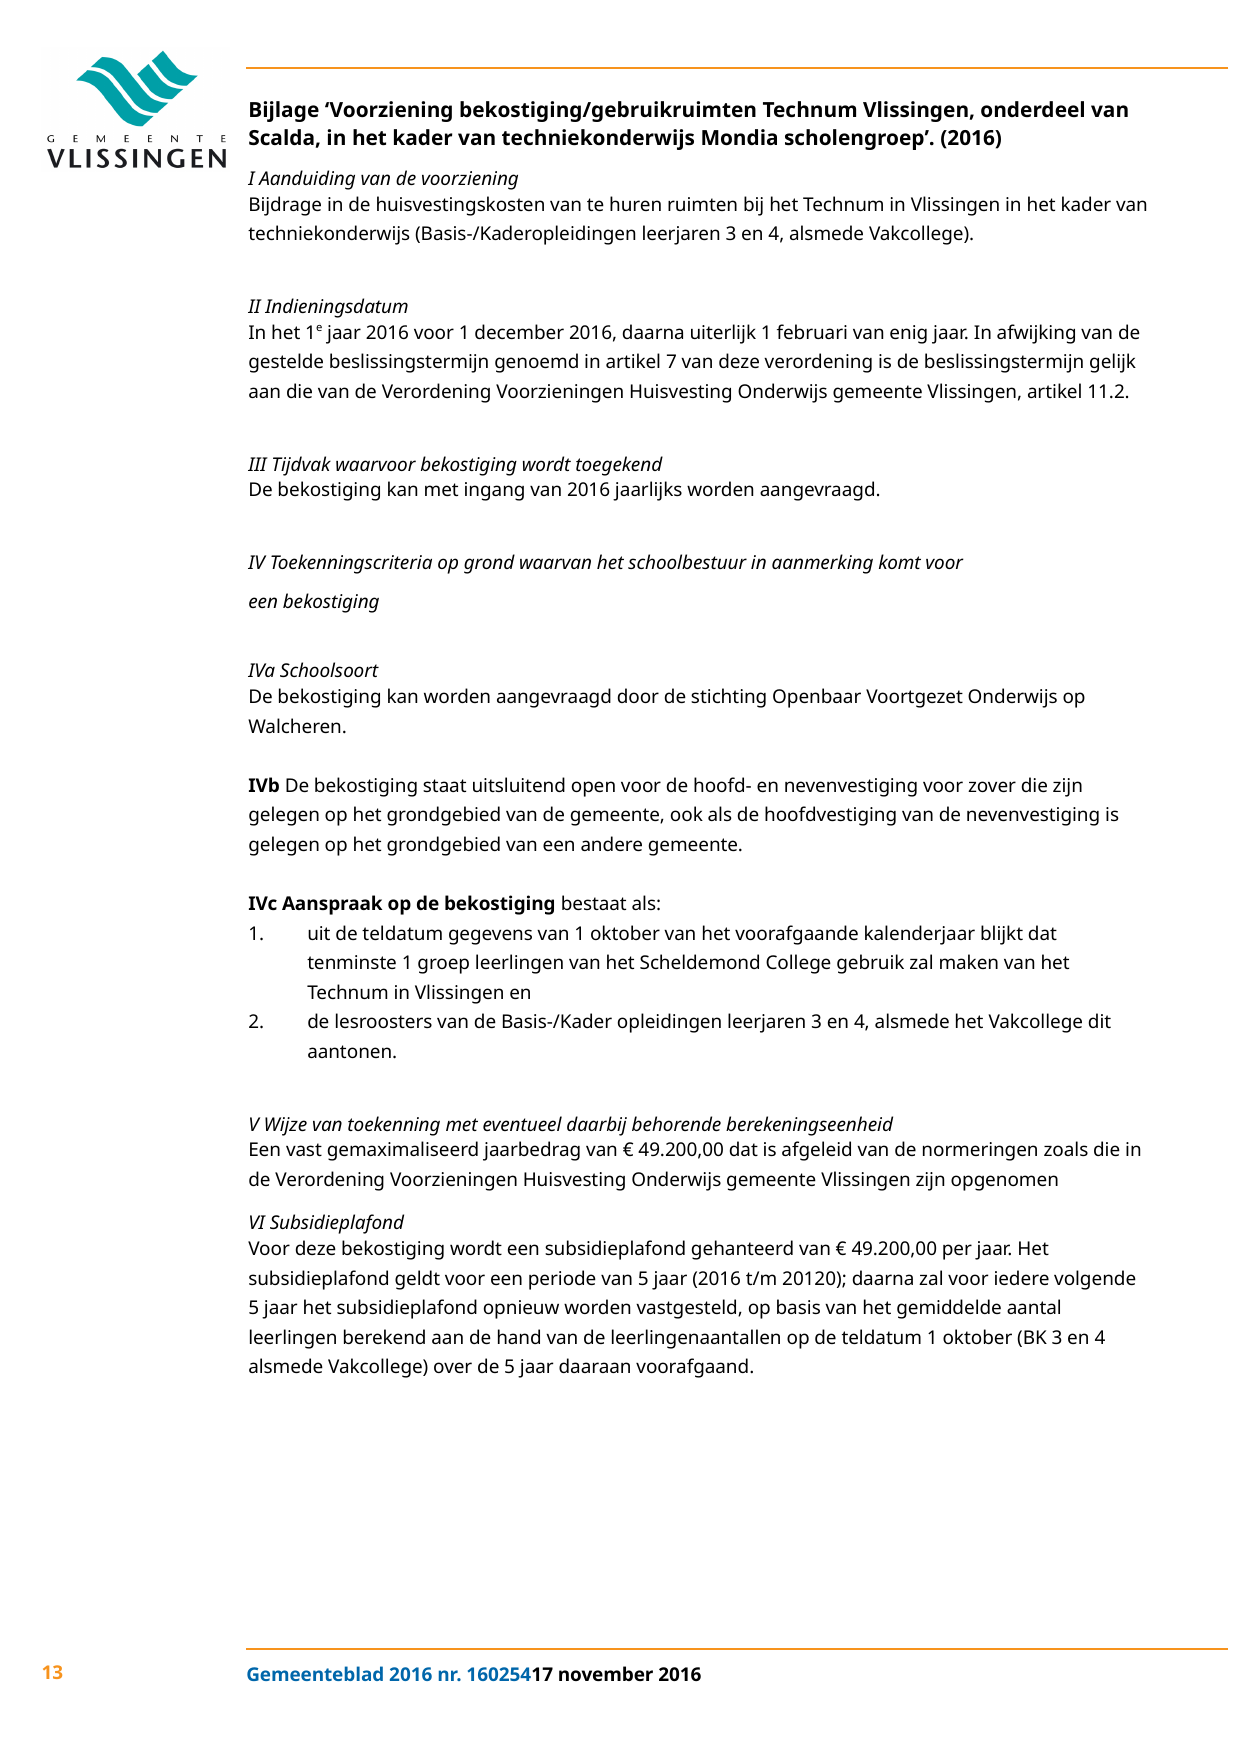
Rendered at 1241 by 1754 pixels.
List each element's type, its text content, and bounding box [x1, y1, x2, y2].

text II Indieningsdatum [248, 293, 1152, 319]
list de lesroosters van de Basis-/Kader opleidingen leerjaren 3 en 4, alsmede het Vakcollege dit aantonen. [248, 1009, 1152, 1064]
text I Aanduiding van de voorziening [248, 165, 1152, 191]
text Bijlage ‘Voorziening bekostiging/gebruikruimten Technum Vlissingen, onderdeel van Scalda, in het kader van techniekonderwijs Mondia scholengroep’. (2016) [248, 95, 1152, 152]
text In het 1e jaar 2016 voor 1 december 2016, daarna uiterlijk 1 februari van enig jaar. In afwijking van de gestelde beslissingstermijn genoemd in artikel 7 van deze verordening is de beslissingstermijn gelijk aan die van de Verordening Voorzieningen Huisvesting Onderwijs gemeente Vlissingen, artikel 11.2. [248, 319, 1152, 404]
list uit de teldatum gegevens van 1 oktober van het voorafgaande kalenderjaar blijkt dat tenminste 1 groep leerlingen van het Scheldemond College gebruik zal maken van het Technum in Vlissingen en [248, 920, 1152, 1005]
text IV Toekenningscriteria op grond waarvan het schoolbestuur in aanmerking komt voor [248, 549, 1152, 575]
text Voor deze bekostiging wordt een subsidieplafond gehanteerd van € 49.200,00 per jaar. Het subsidieplafond geldt voor een periode van 5 jaar (2016 t/m 20120); daarna zal voor iedere volgende 5 jaar het subsidieplafond opnieuw worden vastgesteld, op basis van het gemiddelde aantal leerlingen berekend aan de hand van de leerlingenaantallen op de teldatum 1 oktober (BK 3 en 4 alsmede Vakcollege) over de 5 jaar daaraan voorafgaand. [248, 1235, 1152, 1379]
text een bekostiging [248, 589, 1152, 614]
text Een vast gemaximaliseerd jaarbedrag van € 49.200,00 dat is afgeleid van de normeringen zoals die in de Verordening Voorzieningen Huisvesting Onderwijs gemeente Vlissingen zijn opgenomen [248, 1137, 1152, 1192]
text IVc Aanspraak op de bekostiging bestaat als: [248, 890, 1152, 916]
text IVb De bekostiging staat uitsluitend open voor de hoofd- en nevenvestiging voor zover die zijn gelegen op het grondgebied van de gemeente, ook als de hoofdvestiging van de nevenvestiging is gelegen op het grondgebied van een andere gemeente. [248, 772, 1152, 857]
picture [41, 47, 231, 172]
text IVa Schoolsoort [248, 657, 1152, 683]
text De bekostiging kan met ingang van 2016 jaarlijks worden aangevraagd. [248, 477, 1152, 502]
text De bekostiging kan worden aangevraagd door de stichting Openbaar Voortgezet Onderwijs op Walcheren. [248, 683, 1152, 738]
text III Tijdvak waarvoor bekostiging wordt toegekend [248, 451, 1152, 477]
text VI Subsidieplafond [248, 1209, 1152, 1235]
text V Wijze van toekenning met eventueel daarbij behorende berekeningseenheid [248, 1111, 1152, 1137]
text Bijdrage in de huisvestingskosten van te huren ruimten bij het Technum in Vlissingen in het kader van techniekonderwijs (Basis-/Kaderopleidingen leerjaren 3 en 4, alsmede Vakcollege). [248, 191, 1152, 246]
